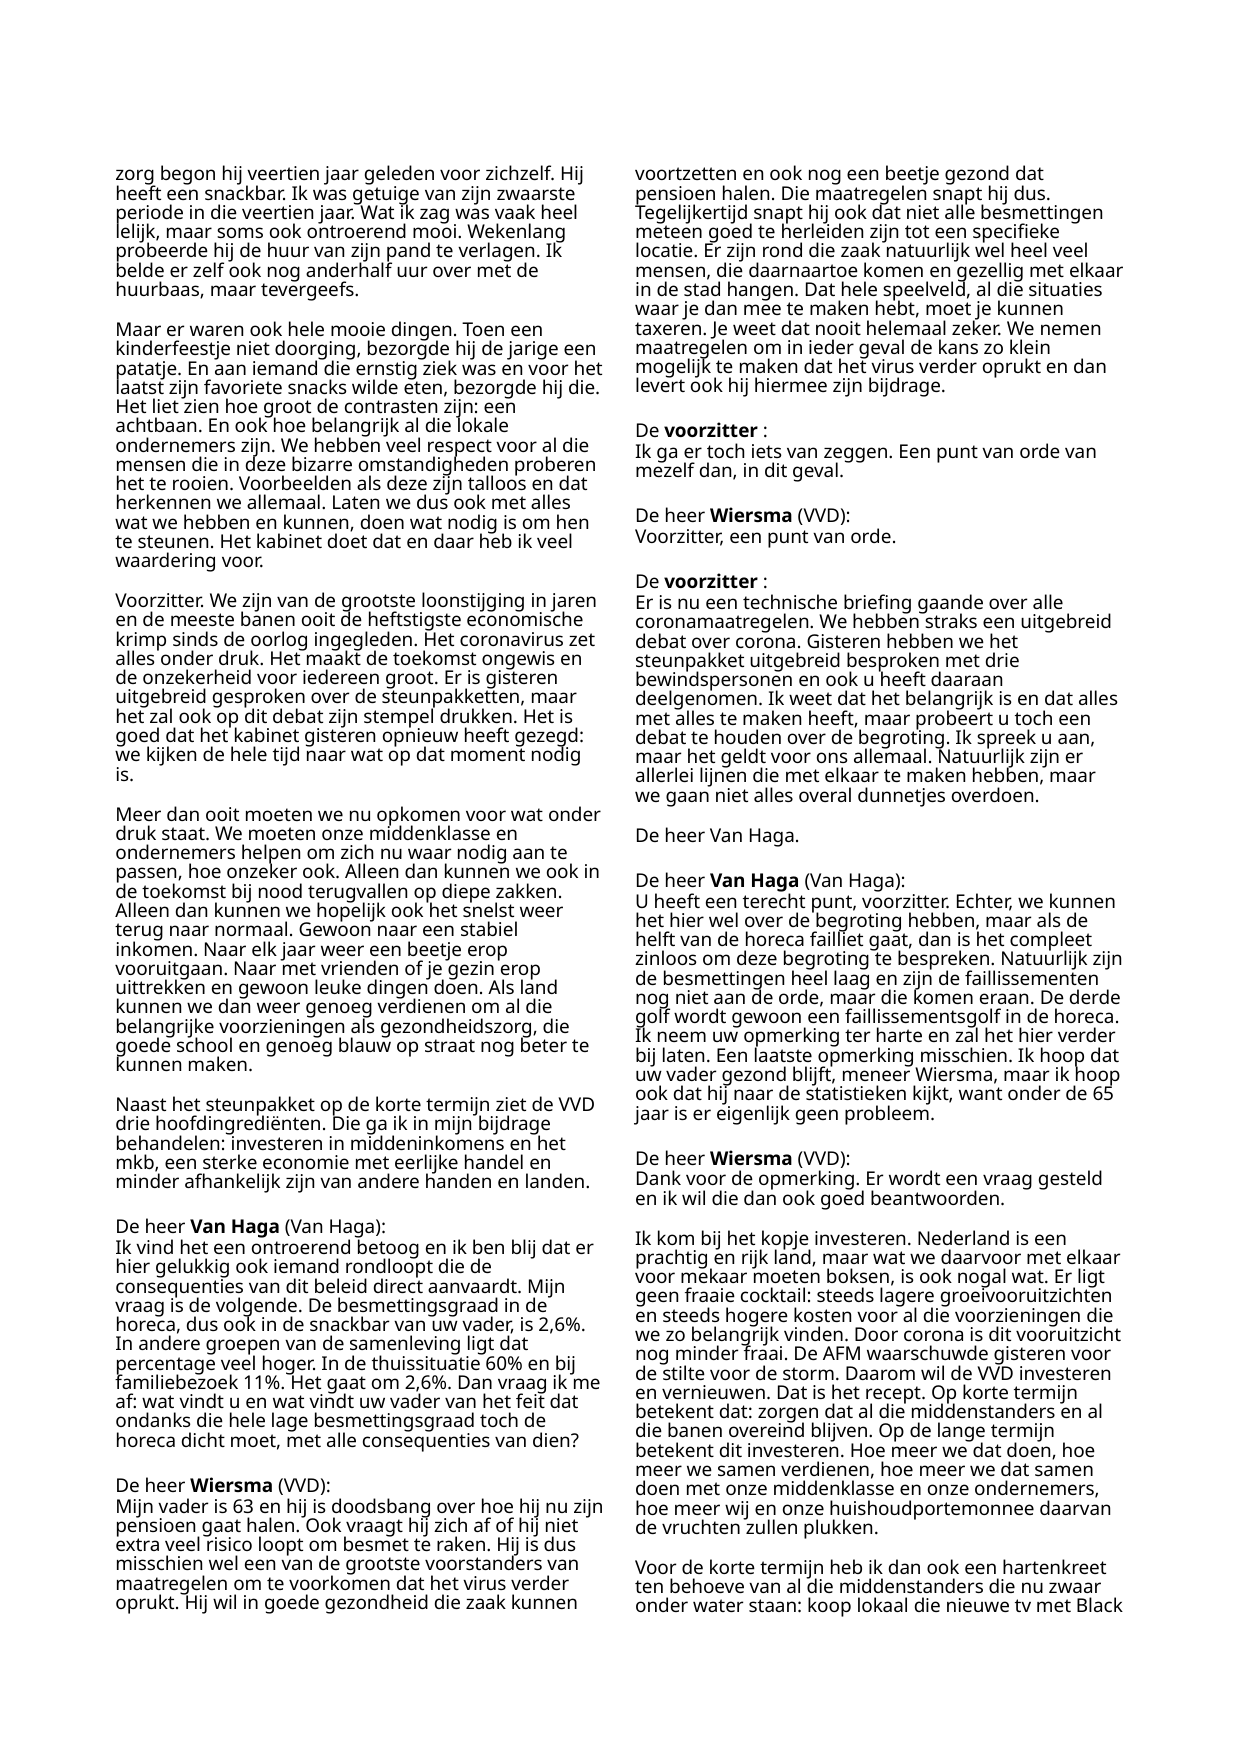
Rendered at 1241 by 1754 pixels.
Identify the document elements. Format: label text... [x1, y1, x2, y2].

text U heeft een terecht punt, voorzitter. Echter, we kunnen het hier wel over de begroting hebben, maar als de helft van de horeca failliet gaat, dan is het compleet zinloos om deze begroting te bespreken. Natuurlijk zijn de besmettingen heel laag en zijn de faillissementen nog niet aan de orde, maar die komen eraan. De derde golf wordt gewoon een faillissementsgolf in de horeca. Ik neem uw opmerking ter harte en zal het hier verder bij laten. Een laatste opmerking misschien. Ik hoop dat uw vader gezond blijft, meneer Wiersma, maar ik hoop ook dat hij naar de statistieken kijkt, want onder de 65 jaar is er eigenlijk geen probleem. [635, 893, 1125, 1124]
text De heer Van Haga (Van Haga): [635, 867, 1125, 893]
text De heer Van Haga (Van Haga): [115, 1213, 605, 1239]
text Meer dan ooit moeten we nu opkomen voor wat onder druk staat. We moeten onze middenklasse en ondernemers helpen om zich nu waar nodig aan te passen, hoe onzeker ook. Alleen dan kunnen we ook in de toekomst bij nood terugvallen op diepe zakken. Alleen dan kunnen we hopelijk ook het snelst weer terug naar normaal. Gewoon naar een stabiel inkomen. Naar elk jaar weer een beetje erop vooruitgaan. Naar met vrienden of je gezin erop uittrekken en gewoon leuke dingen doen. Als land kunnen we dan weer genoeg verdienen om al die belangrijke voorzieningen als gezondheidszorg, die goede school en genoeg blauw op straat nog beter te kunnen maken. [115, 806, 605, 1075]
text zorg begon hij veertien jaar geleden voor zichzelf. Hij heeft een snackbar. Ik was getuige van zijn zwaarste periode in die veertien jaar. Wat ik zag was vaak heel lelijk, maar soms ook ontroerend mooi. Wekenlang probeerde hij de huur van zijn pand te verlagen. Ik belde er zelf ook nog anderhalf uur over met de huurbaas, maar tevergeefs. [115, 165, 605, 300]
text Er is nu een technische briefing gaande over alle coronamaatregelen. We hebben straks een uitgebreid debat over corona. Gisteren hebben we het steunpakket uitgebreid besproken met drie bewindspersonen en ook u heeft daaraan deelgenomen. Ik weet dat het belangrijk is en dat alles met alles te maken heeft, maar probeert u toch een debat te houden over de begroting. Ik spreek u aan, maar het geldt voor ons allemaal. Natuurlijk zijn er allerlei lijnen die met elkaar te maken hebben, maar we gaan niet alles overal dunnetjes overdoen. [635, 594, 1125, 806]
text Ik ga er toch iets van zeggen. Een punt van orde van mezelf dan, in dit geval. [635, 443, 1125, 482]
text De heer Wiersma (VVD): [115, 1472, 605, 1498]
text De heer Wiersma (VVD): [635, 1145, 1125, 1170]
text De voorzitter : [635, 417, 1125, 443]
text De voorzitter : [635, 568, 1125, 594]
text Maar er waren ook hele mooie dingen. Toen een kinderfeestje niet doorging, bezorgde hij de jarige een patatje. En aan iemand die ernstig ziek was en voor het laatst zijn favoriete snacks wilde eten, bezorgde hij die. Het liet zien hoe groot de contrasten zijn: een achtbaan. En ook hoe belangrijk al die lokale ondernemers zijn. We hebben veel respect voor al die mensen die in deze bizarre omstandigheden proberen het te rooien. Voorbeelden als deze zijn talloos en dat herkennen we allemaal. Laten we dus ook met alles wat we hebben en kunnen, doen wat nodig is om hen te steunen. Het kabinet doet dat en daar heb ik veel waardering voor. [115, 321, 605, 571]
text Ik kom bij het kopje investeren. Nederland is een prachtig en rijk land, maar wat we daarvoor met elkaar voor mekaar moeten boksen, is ook nogal wat. Er ligt geen fraaie cocktail: steeds lagere groeivooruitzichten en steeds hogere kosten voor al die voorzieningen die we zo belangrijk vinden. Door corona is dit vooruitzicht nog minder fraai. De AFM waarschuwde gisteren voor de stilte voor de storm. Daarom wil de VVD investeren en vernieuwen. Dat is het recept. Op korte termijn betekent dat: zorgen dat al die middenstanders en al die banen overeind blijven. Op de lange termijn betekent dit investeren. Hoe meer we dat doen, hoe meer we samen verdienen, hoe meer we dat samen doen met onze middenklasse en onze ondernemers, hoe meer wij en onze huishoudportemonnee daarvan de vruchten zullen plukken. [635, 1230, 1125, 1538]
text De heer Wiersma (VVD): [635, 502, 1125, 528]
text Ik vind het een ontroerend betoog en ik ben blij dat er hier gelukkig ook iemand rondloopt die de consequenties van dit beleid direct aanvaardt. Mijn vraag is de volgende. De besmettingsgraad in de horeca, dus ook in de snackbar van uw vader, is 2,6%. In andere groepen van de samenleving ligt dat percentage veel hoger. In de thuissituatie 60% en bij familiebezoek 11%. Het gaat om 2,6%. Dan vraag ik me af: wat vindt u en wat vindt uw vader van het feit dat ondanks die hele lage besmettingsgraad toch de horeca dicht moet, met alle consequenties van dien? [115, 1239, 605, 1451]
text Naast het steunpakket op de korte termijn ziet de VVD drie hoofdingrediënten. Die ga ik in mijn bijdrage behandelen: investeren in middeninkomens en het mkb, een sterke economie met eerlijke handel en minder afhankelijk zijn van andere handen en landen. [115, 1096, 605, 1192]
text Dank voor de opmerking. Er wordt een vraag gesteld en ik wil die dan ook goed beantwoorden. [635, 1170, 1125, 1209]
text Voorzitter. We zijn van de grootste loonstijging in jaren en de meeste banen ooit de heftstigste economische krimp sinds de oorlog ingegleden. Het coronavirus zet alles onder druk. Het maakt de toekomst ongewis en de onzekerheid voor iedereen groot. Er is gisteren uitgebreid gesproken over de steunpakketten, maar het zal ook op dit debat zijn stempel drukken. Het is goed dat het kabinet gisteren opnieuw heeft gezegd: we kijken de hele tijd naar wat op dat moment nodig is. [115, 592, 605, 785]
text voortzetten en ook nog een beetje gezond dat pensioen halen. Die maatregelen snapt hij dus. Tegelijkertijd snapt hij ook dat niet alle besmettingen meteen goed te herleiden zijn tot een specifieke locatie. Er zijn rond die zaak natuurlijk wel heel veel mensen, die daarnaartoe komen en gezellig met elkaar in de stad hangen. Dat hele speelveld, al die situaties waar je dan mee te maken hebt, moet je kunnen taxeren. Je weet dat nooit helemaal zeker. We nemen maatregelen om in ieder geval de kans zo klein mogelijk te maken dat het virus verder oprukt en dan levert ook hij hiermee zijn bijdrage. [635, 165, 1125, 397]
text Mijn vader is 63 en hij is doodsbang over hoe hij nu zijn pensioen gaat halen. Ook vraagt hij zich af of hij niet extra veel risico loopt om besmet te raken. Hij is dus misschien wel een van de grootste voorstanders van maatregelen om te voorkomen dat het virus verder oprukt. Hij wil in goede gezondheid die zaak kunnen [115, 1498, 605, 1613]
text De heer Van Haga. [635, 827, 1125, 846]
text Voorzitter, een punt van orde. [635, 528, 1125, 547]
text Voor de korte termijn heb ik dan ook een hartenkreet ten behoeve van al die middenstanders die nu zwaar onder water staan: koop lokaal die nieuwe tv met Black [635, 1559, 1125, 1617]
